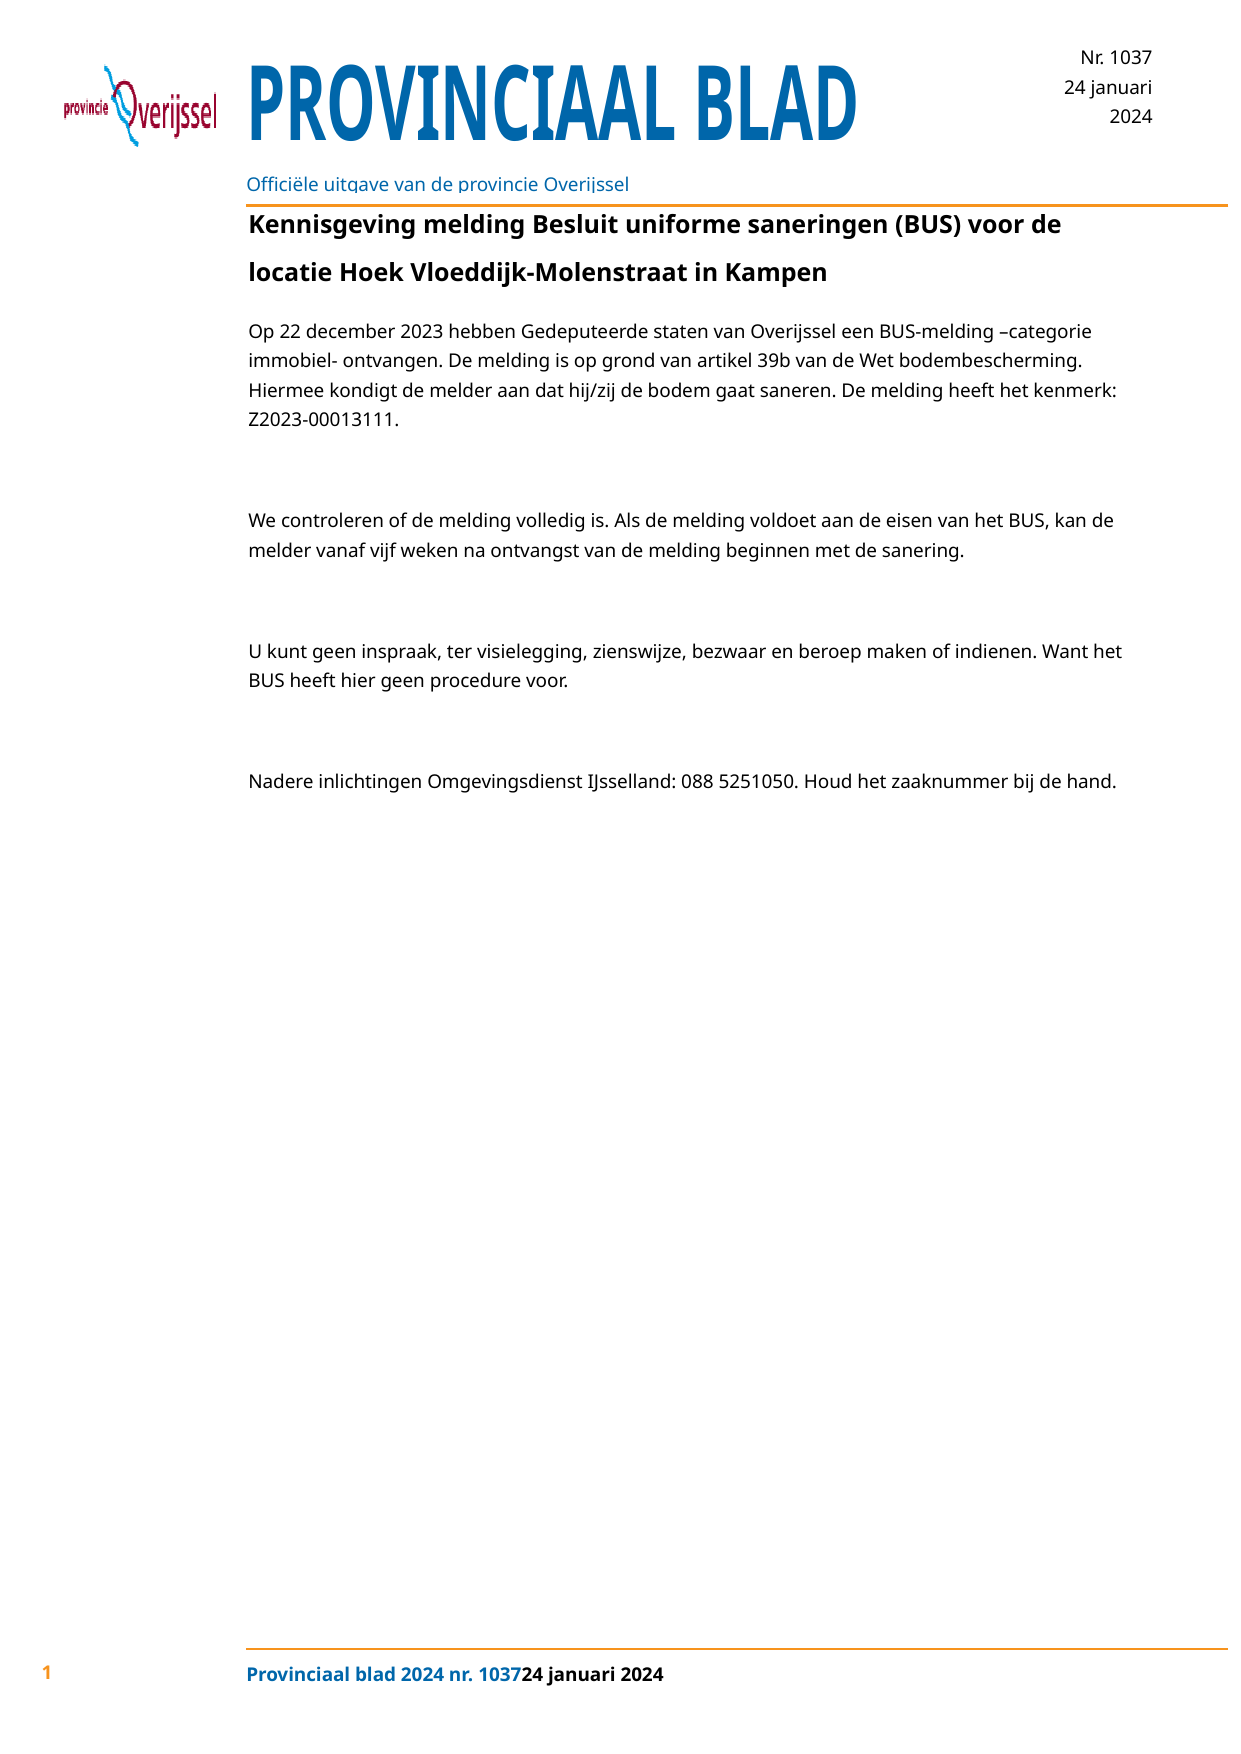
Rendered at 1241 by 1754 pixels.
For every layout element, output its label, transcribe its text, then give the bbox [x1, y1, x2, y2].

text We controleren of de melding volledig is. Als de melding voldoet aan de eisen van het BUS, kan de melder vanaf vijf weken na ontvangst van de melding beginnen met de sanering. [248, 507, 1152, 563]
text Op 22 december 2023 hebben Gedeputeerde staten van Overijssel een BUS-melding –categorie immobiel- ontvangen. De melding is op grond van artikel 39b van de Wet bodembescherming. Hiermee kondigt de melder aan dat hij/zij de bodem gaat saneren. De melding heeft het kenmerk: Z2023-00013111. [248, 318, 1152, 432]
text Kennisgeving melding Besluit uniforme saneringen (BUS) voor de locatie Hoek Vloeddijk-Molenstraat in Kampen [248, 207, 1152, 288]
text Nadere inlichtingen Omgevingsdienst IJsselland: 088 5251050. Houd het zaaknummer bij de hand. [248, 768, 1152, 794]
text U kunt geen inspraak, ter visielegging, zienswijze, bezwaar en beroep maken of indienen. Want het BUS heeft hier geen procedure voor. [248, 638, 1152, 693]
picture [41, 47, 231, 172]
